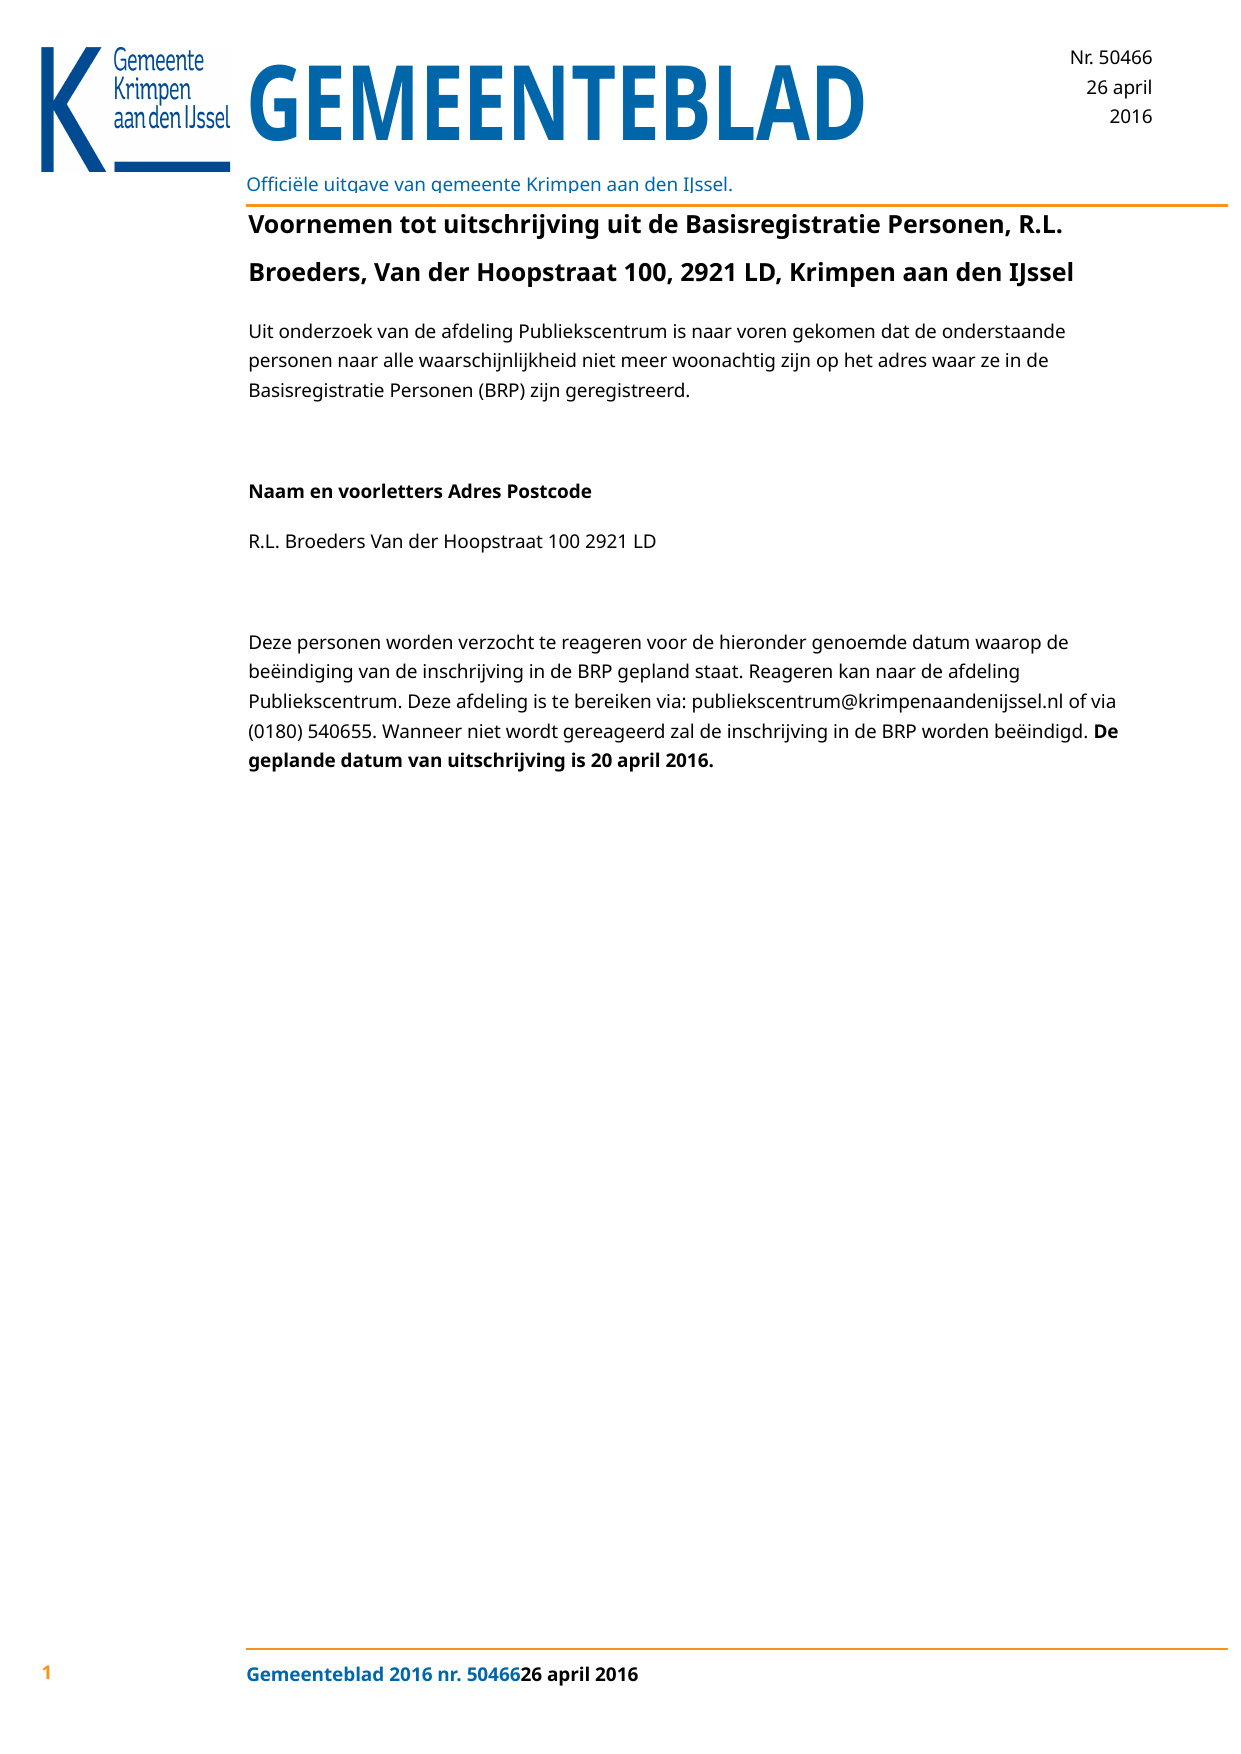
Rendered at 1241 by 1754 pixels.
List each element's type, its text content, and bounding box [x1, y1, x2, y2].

text Naam en voorletters Adres Postcode [248, 478, 1152, 504]
text R.L. Broeders Van der Hoopstraat 100 2921 LD [248, 528, 1152, 554]
text Uit onderzoek van de afdeling Publiekscentrum is naar voren gekomen dat de onderstaande personen naar alle waarschijnlijkheid niet meer woonachtig zijn op het adres waar ze in de Basisregistratie Personen (BRP) zijn geregistreerd. [248, 318, 1152, 403]
text Voornemen tot uitschrijving uit de Basisregistratie Personen, R.L. Broeders, Van der Hoopstraat 100, 2921 LD, Krimpen aan den IJssel [248, 207, 1152, 288]
text Deze personen worden verzocht te reageren voor de hieronder genoemde datum waarop de beëindiging van de inschrijving in de BRP gepland staat. Reageren kan naar de afdeling Publiekscentrum. Deze afdeling is te bereiken via: publiekscentrum@krimpenaandenijssel.nl of via (0180) 540655. Wanneer niet wordt gereageerd zal de inschrijving in de BRP worden beëindigd. De geplande datum van uitschrijving is 20 april 2016. [248, 629, 1152, 773]
picture [41, 47, 231, 172]
